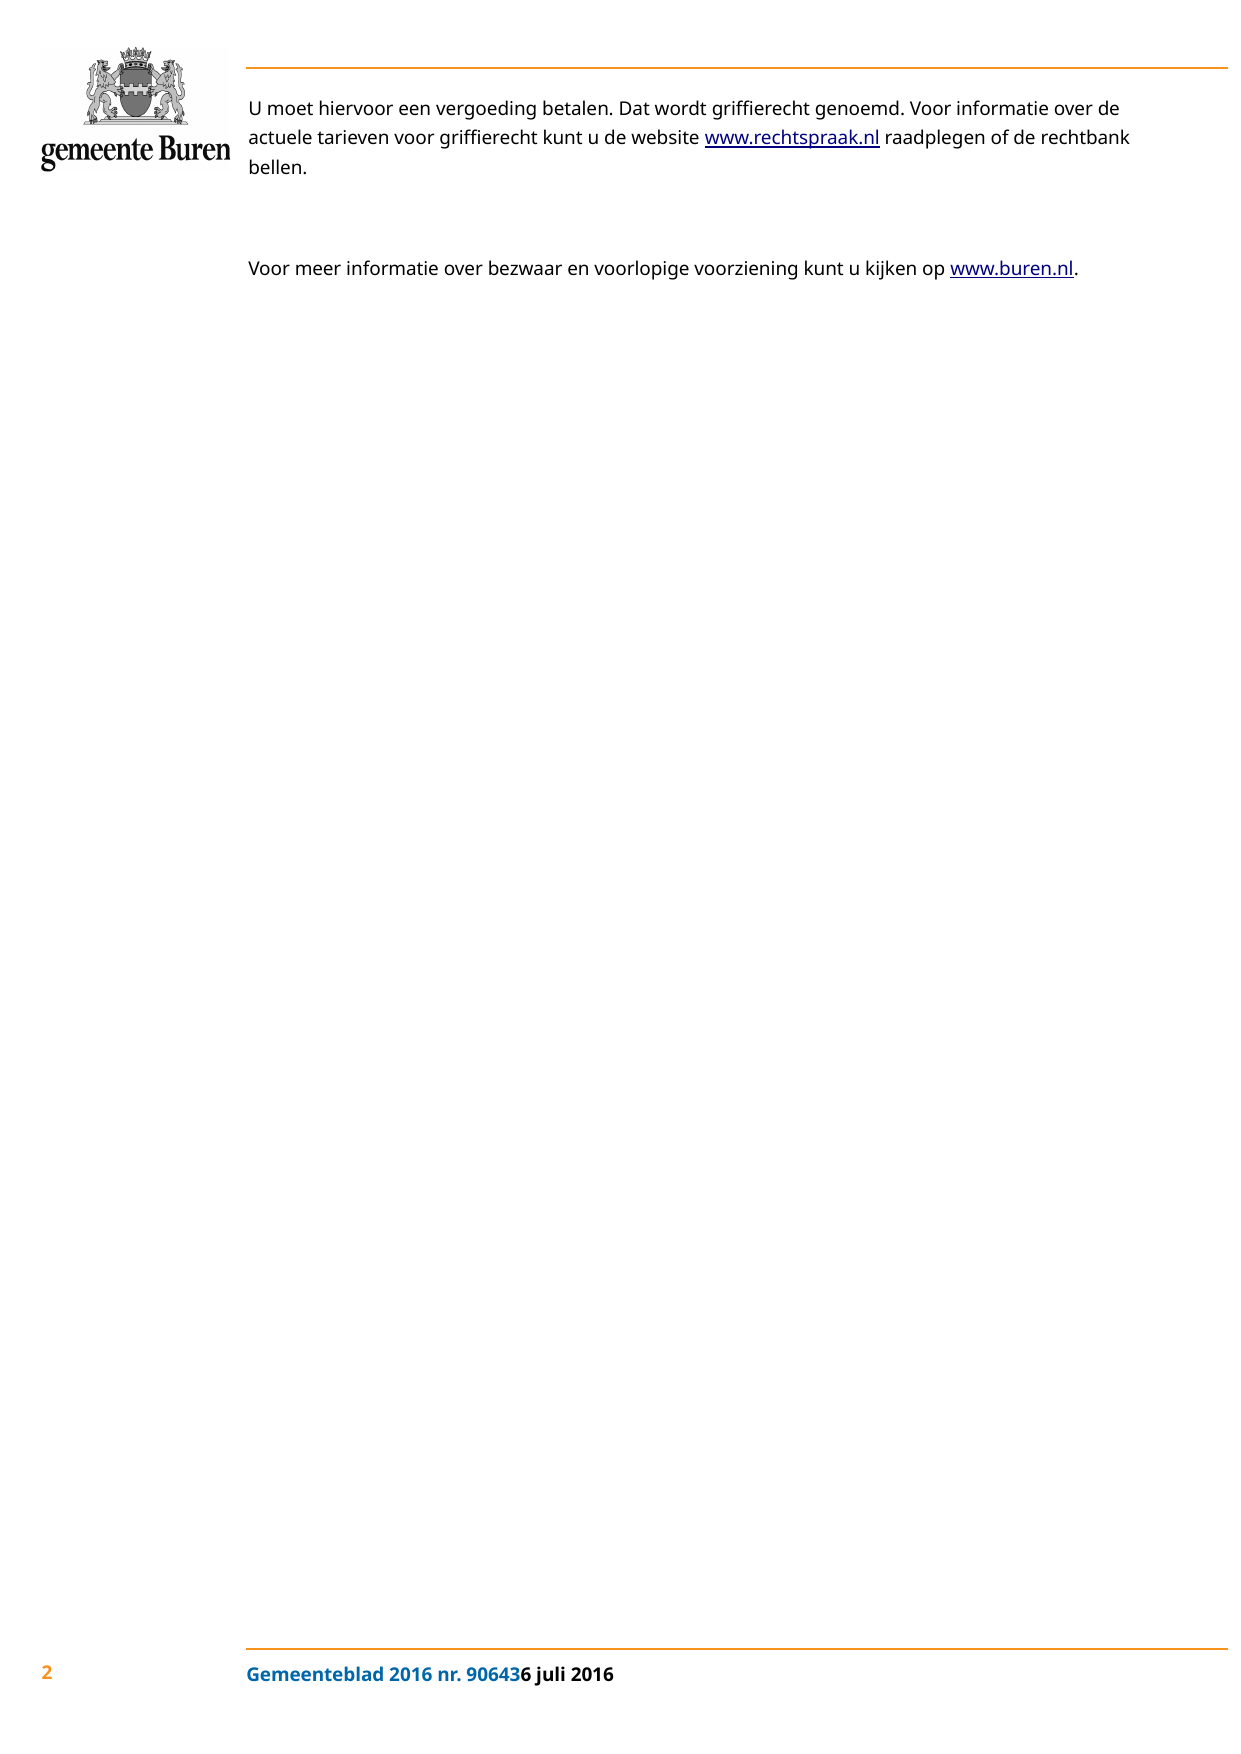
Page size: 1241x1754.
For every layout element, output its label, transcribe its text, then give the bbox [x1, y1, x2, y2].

picture [41, 47, 231, 172]
text Voor meer informatie over bezwaar en voorlopige voorziening kunt u kijken op www.buren.nl. [248, 255, 1152, 281]
text U moet hiervoor een vergoeding betalen. Dat wordt griffierecht genoemd. Voor informatie over de actuele tarieven voor griffierecht kunt u de website www.rechtspraak.nl raadplegen of de rechtbank bellen. [248, 95, 1152, 180]
